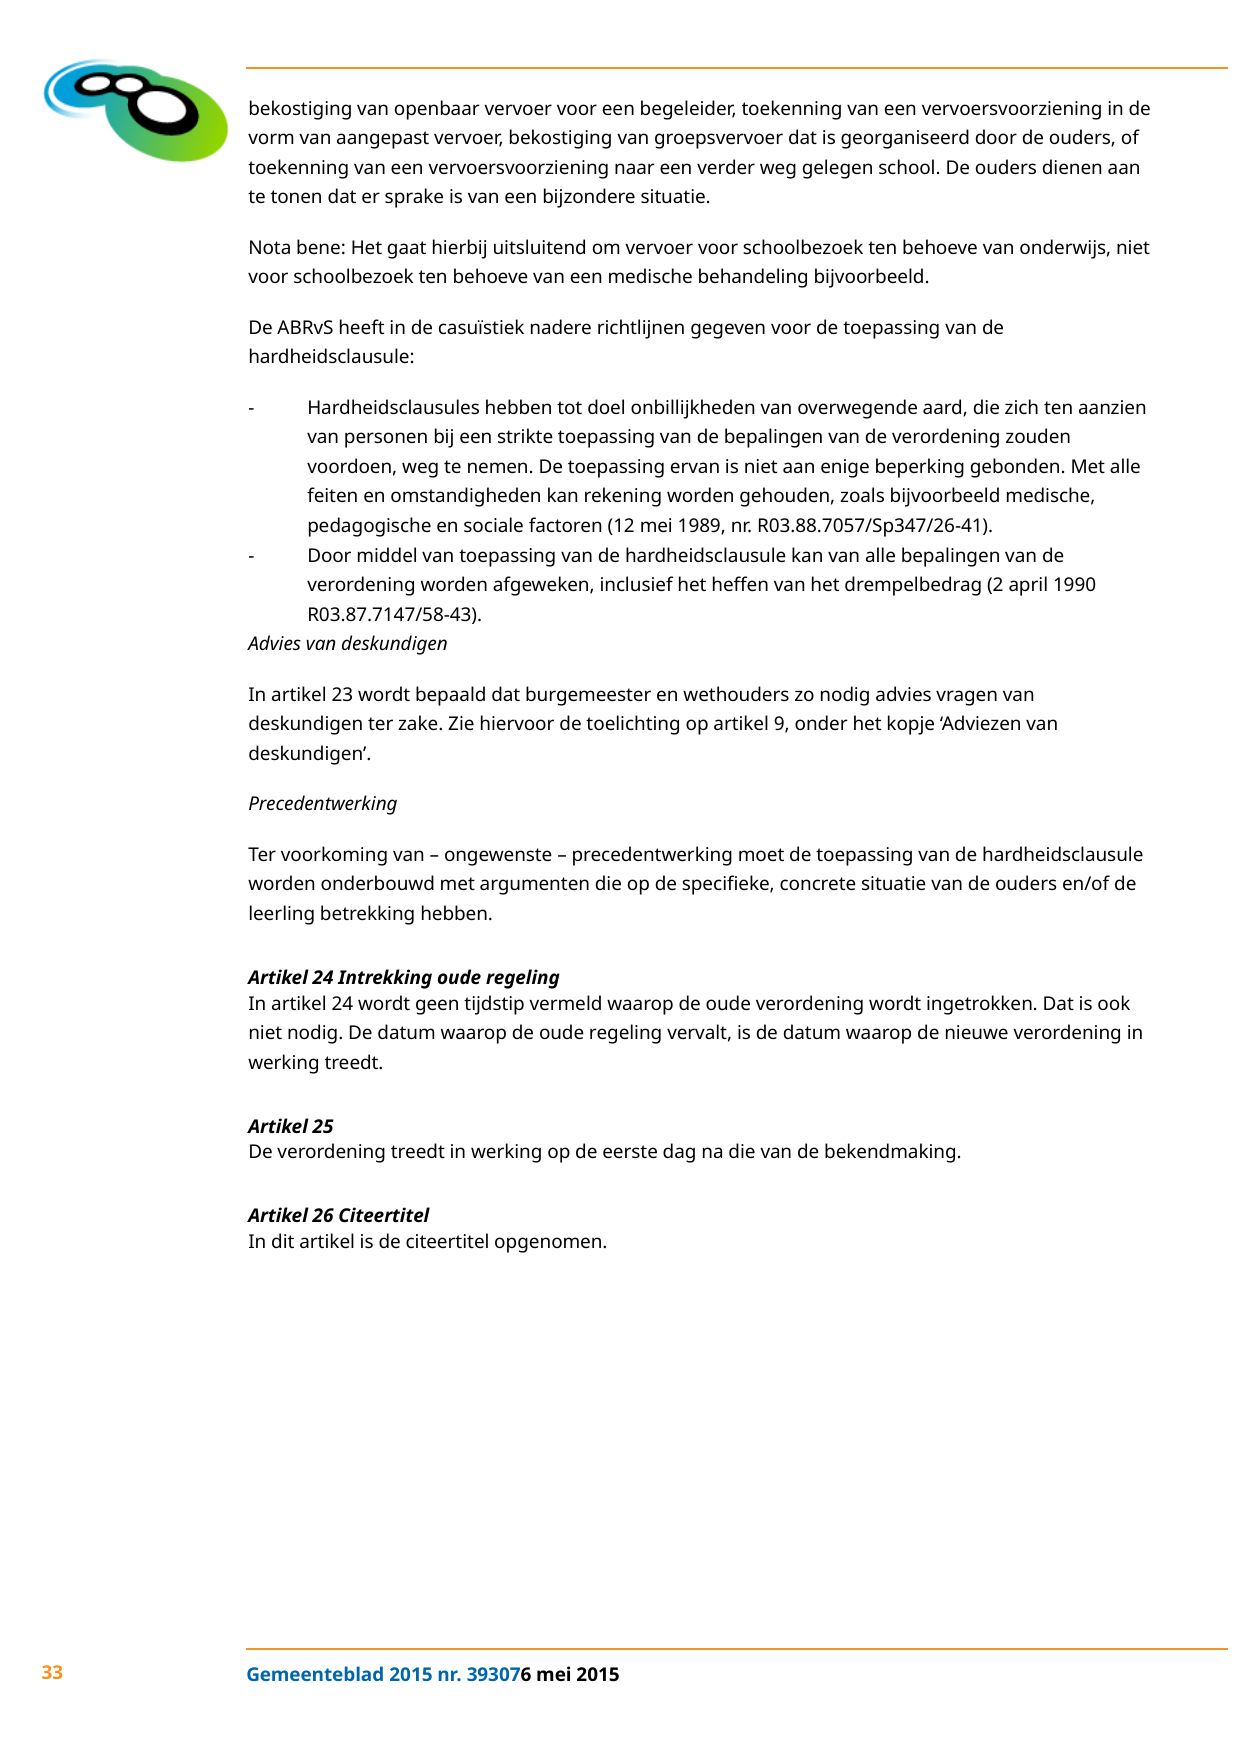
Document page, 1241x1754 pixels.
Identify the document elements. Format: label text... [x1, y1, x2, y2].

text De verordening treedt in werking op de eerste dag na die van de bekendmaking. [248, 1139, 1152, 1164]
text In dit artikel is de citeertitel opgenomen. [248, 1228, 1152, 1254]
text Advies van deskundigen [248, 631, 1152, 656]
text Ter voorkoming van – ongewenste – precedentwerking moet de toepassing van de hardheidsclausule worden onderbouwd met argumenten die op de specifieke, concrete situatie van de ouders en/of de leerling betrekking hebben. [248, 841, 1152, 926]
text Artikel 25 [248, 1113, 1152, 1139]
text Artikel 24 Intrekking oude regeling [248, 964, 1152, 990]
list Hardheidsclausules hebben tot doel onbillijkheden van overwegende aard, die zich ten aanzien van personen bij een strikte toepassing van de bepalingen van de verordening zouden voordoen, weg te nemen. De toepassing ervan is niet aan enige beperking gebonden. Met alle feiten en omstandigheden kan rekening worden gehouden, zoals bijvoorbeeld medische, pedagogische en sociale factoren (12 mei 1989, nr. R03.88.7057/Sp347/26-41). [248, 394, 1152, 538]
text bekostiging van openbaar vervoer voor een begeleider, toekenning van een vervoersvoorziening in de vorm van aangepast vervoer, bekostiging van groepsvervoer dat is georganiseerd door de ouders, of toekenning van een vervoersvoorziening naar een verder weg gelegen school. De ouders dienen aan te tonen dat er sprake is van een bijzondere situatie. [248, 95, 1152, 209]
text Artikel 26 Citeertitel [248, 1203, 1152, 1228]
text Nota bene: Het gaat hierbij uitsluitend om vervoer voor schoolbezoek ten behoeve van onderwijs, niet voor schoolbezoek ten behoeve van een medische behandeling bijvoorbeeld. [248, 234, 1152, 289]
text Precedentwerking [248, 791, 1152, 816]
text In artikel 23 wordt bepaald dat burgemeester en wethouders zo nodig advies vragen van deskundigen ter zake. Zie hiervoor de toelichting op artikel 9, onder het kopje ‘Adviezen van deskundigen’. [248, 681, 1152, 766]
list Door middel van toepassing van de hardheidsclausule kan van alle bepalingen van de verordening worden afgeweken, inclusief het heffen van het drempelbedrag (2 april 1990 R03.87.7147/58-43). [248, 542, 1152, 627]
text De ABRvS heeft in de casuïstiek nadere richtlijnen gegeven voor de toepassing van de hardheidsclausule: [248, 314, 1152, 369]
picture [41, 47, 231, 172]
text In artikel 24 wordt geen tijdstip vermeld waarop de oude verordening wordt ingetrokken. Dat is ook niet nodig. De datum waarop de oude regeling vervalt, is de datum waarop de nieuwe verordening in werking treedt. [248, 990, 1152, 1075]
